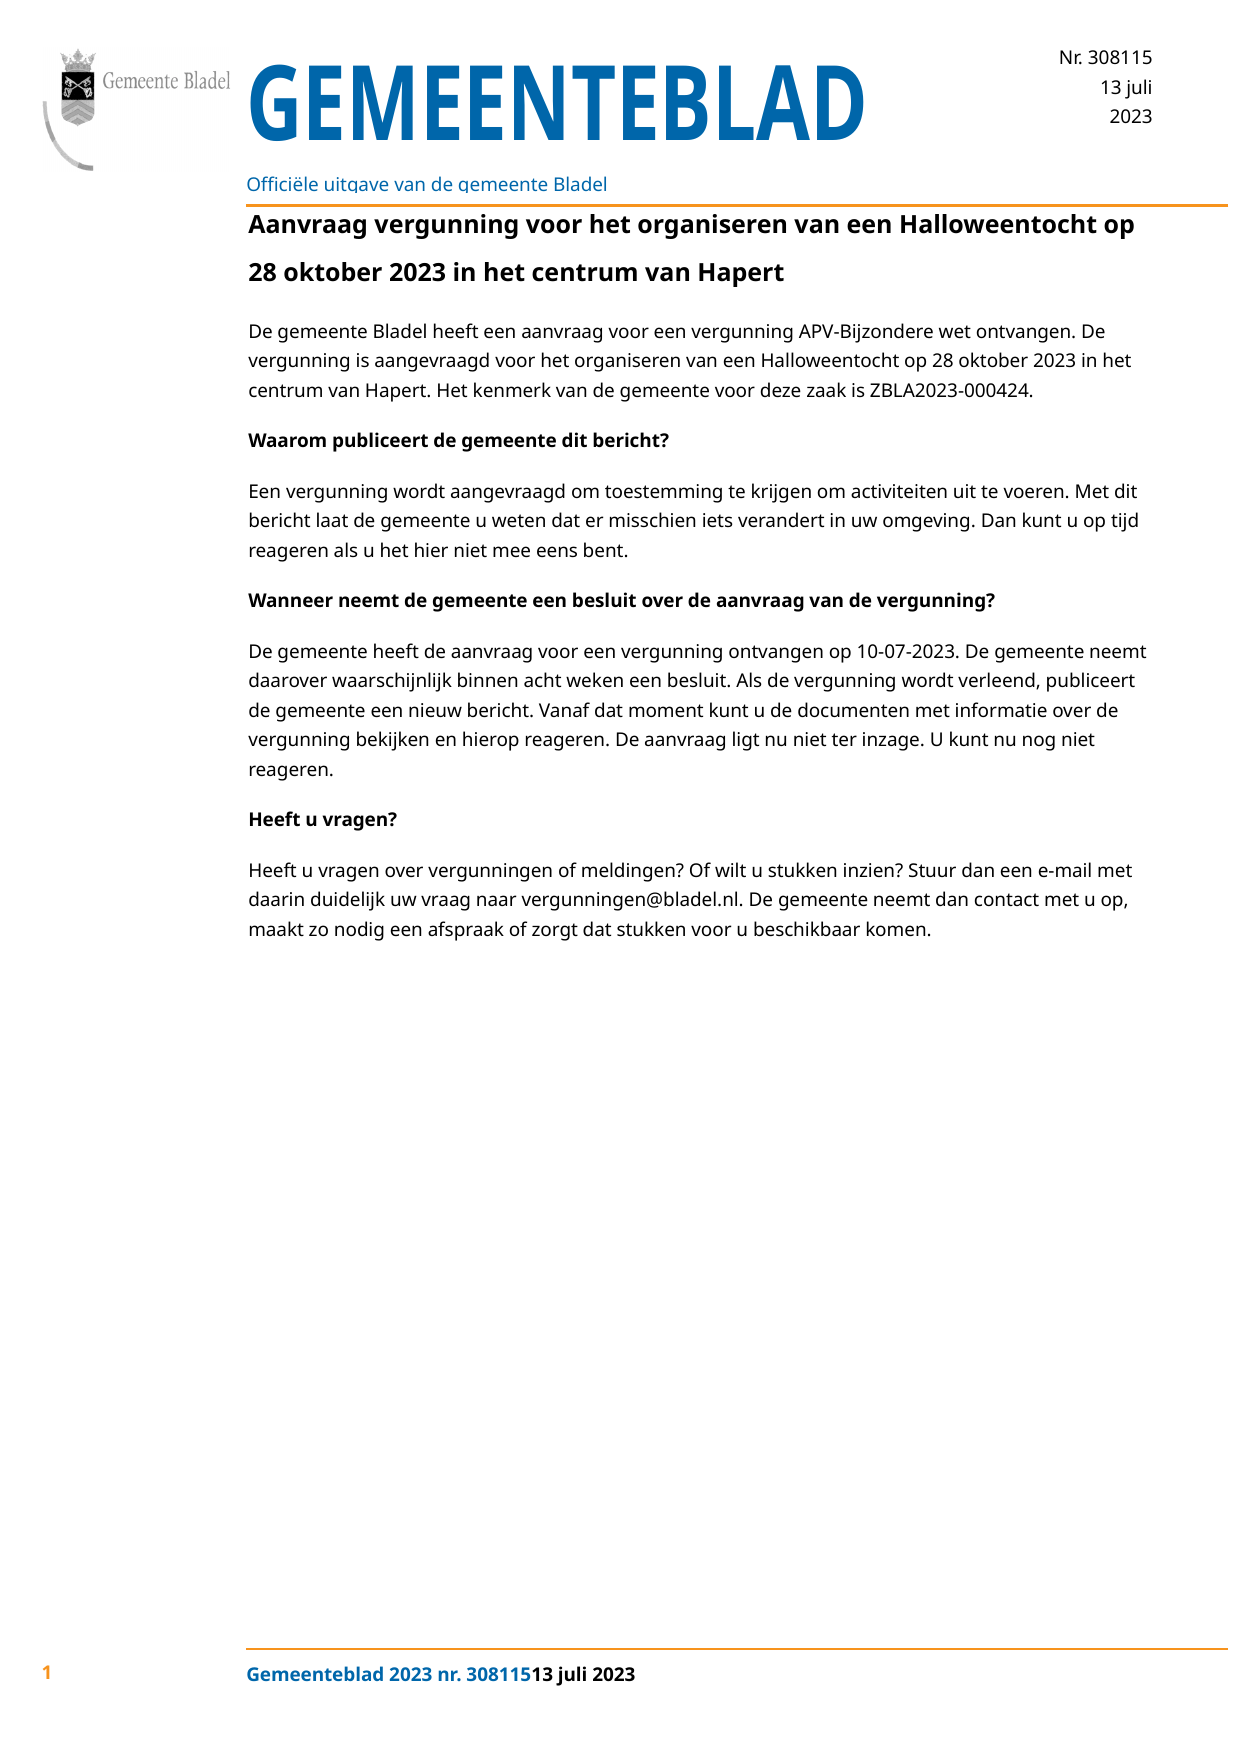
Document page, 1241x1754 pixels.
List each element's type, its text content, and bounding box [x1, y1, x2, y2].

text Een vergunning wordt aangevraagd om toestemming te krijgen om activiteiten uit te voeren. Met dit bericht laat de gemeente u weten dat er misschien iets verandert in uw omgeving. Dan kunt u op tijd reageren als u het hier niet mee eens bent. [248, 478, 1152, 563]
text Waarom publiceert de gemeente dit bericht? [248, 427, 1152, 453]
picture [41, 47, 231, 172]
text De gemeente heeft de aanvraag voor een vergunning ontvangen op 10-07-2023. De gemeente neemt daarover waarschijnlijk binnen acht weken een besluit. Als de vergunning wordt verleend, publiceert de gemeente een nieuw bericht. Vanaf dat moment kunt u de documenten met informatie over de vergunning bekijken en hierop reageren. De aanvraag ligt nu niet ter inzage. U kunt nu nog niet reageren. [248, 638, 1152, 782]
text Aanvraag vergunning voor het organiseren van een Halloweentocht op 28 oktober 2023 in het centrum van Hapert [248, 207, 1152, 288]
text De gemeente Bladel heeft een aanvraag voor een vergunning APV-Bijzondere wet ontvangen. De vergunning is aangevraagd voor het organiseren van een Halloweentocht op 28 oktober 2023 in het centrum van Hapert. Het kenmerk van de gemeente voor deze zaak is ZBLA2023-000424. [248, 318, 1152, 403]
text Wanneer neemt de gemeente een besluit over de aanvraag van de vergunning? [248, 587, 1152, 613]
text Heeft u vragen? [248, 807, 1152, 832]
text Heeft u vragen over vergunningen of meldingen? Of wilt u stukken inzien? Stuur dan een e-mail met daarin duidelijk uw vraag naar vergunningen@bladel.nl. De gemeente neemt dan contact met u op, maakt zo nodig een afspraak of zorgt dat stukken voor u beschikbaar komen. [248, 857, 1152, 942]
